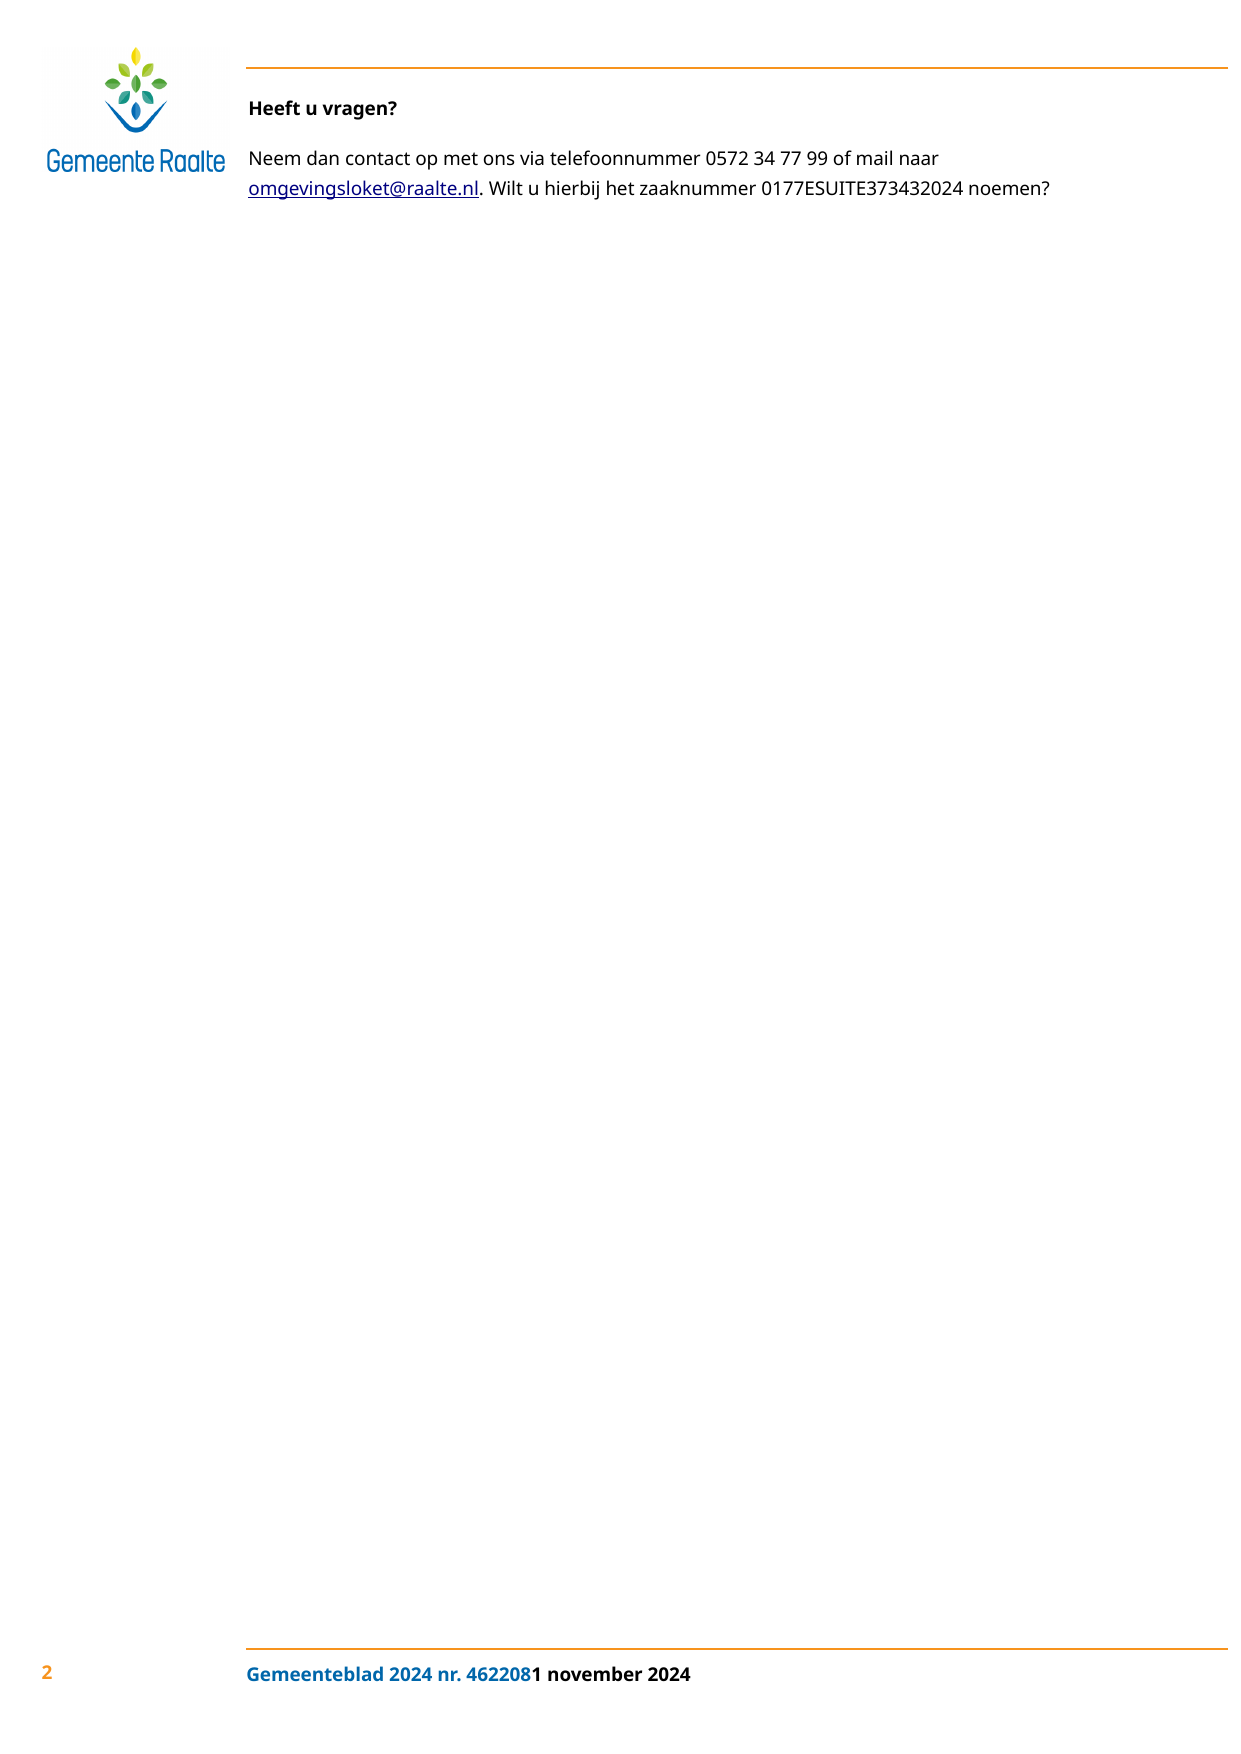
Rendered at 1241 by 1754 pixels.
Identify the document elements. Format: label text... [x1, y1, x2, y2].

text Heeft u vragen? [248, 95, 1152, 121]
picture [41, 47, 231, 172]
text Neem dan contact op met ons via telefoonnummer 0572 34 77 99 of mail naar omgevingsloket@raalte.nl. Wilt u hierbij het zaaknummer 0177ESUITE373432024 noemen? [248, 145, 1152, 201]
